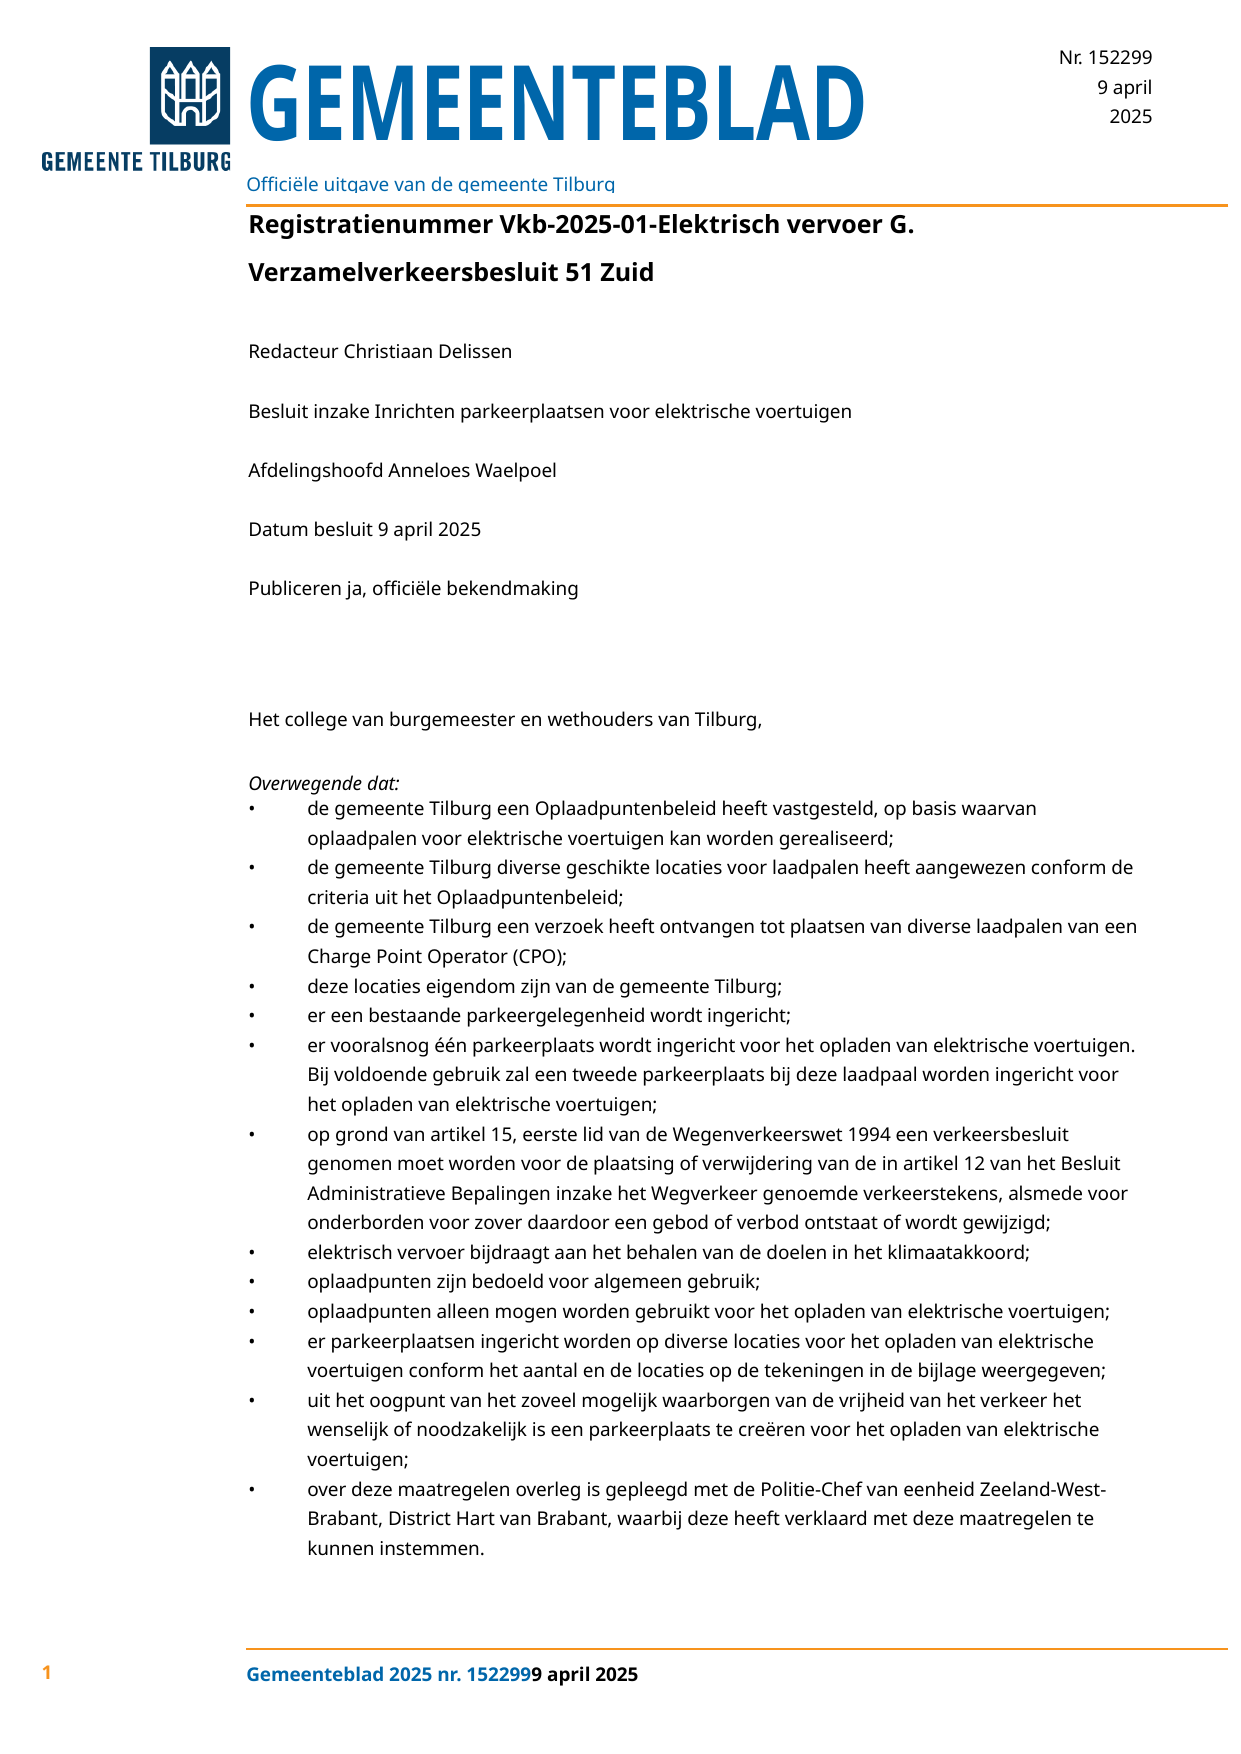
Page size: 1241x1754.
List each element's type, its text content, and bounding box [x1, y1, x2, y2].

list er vooralsnog één parkeerplaats wordt ingericht voor het opladen van elektrische voertuigen. Bij voldoende gebruik zal een tweede parkeerplaats bij deze laadpaal worden ingericht voor het opladen van elektrische voertuigen; [248, 1032, 1152, 1117]
text Besluit inzake Inrichten parkeerplaatsen voor elektrische voertuigen [248, 398, 1152, 423]
text Het college van burgemeester en wethouders van Tilburg, [248, 706, 1152, 731]
text Afdelingshoofd Anneloes Waelpoel [248, 457, 1152, 483]
list oplaadpunten alleen mogen worden gebruikt voor het opladen van elektrische voertuigen; [248, 1298, 1152, 1324]
text Overwegende dat: [248, 770, 1152, 795]
text Publiceren ja, officiële bekendmaking [248, 575, 1152, 601]
list op grond van artikel 15, eerste lid van de Wegenverkeerswet 1994 een verkeersbesluit genomen moet worden voor de plaatsing of verwijdering van de in artikel 12 van het Besluit Administratieve Bepalingen inzake het Wegverkeer genoemde verkeerstekens, alsmede voor onderborden voor zover daardoor een gebod of verbod ontstaat of wordt gewijzigd; [248, 1121, 1152, 1235]
list over deze maatregelen overleg is gepleegd met de Politie-Chef van eenheid Zeeland-West-Brabant, District Hart van Brabant, waarbij deze heeft verklaard met deze maatregelen te kunnen instemmen. [248, 1476, 1152, 1561]
list uit het oogpunt van het zoveel mogelijk waarborgen van de vrijheid van het verkeer het wenselijk of noodzakelijk is een parkeerplaats te creëren voor het opladen van elektrische voertuigen; [248, 1387, 1152, 1472]
text Registratienummer Vkb-2025-01-Elektrisch vervoer G. Verzamelverkeersbesluit 51 Zuid [248, 207, 1152, 288]
text Redacteur Christiaan Delissen [248, 339, 1152, 364]
picture [41, 47, 231, 172]
list de gemeente Tilburg diverse geschikte locaties voor laadpalen heeft aangewezen conform de criteria uit het Oplaadpuntenbeleid; [248, 854, 1152, 910]
text Datum besluit 9 april 2025 [248, 516, 1152, 542]
list elektrisch vervoer bijdraagt aan het behalen van de doelen in het klimaatakkoord; [248, 1239, 1152, 1265]
list oplaadpunten zijn bedoeld voor algemeen gebruik; [248, 1269, 1152, 1294]
list deze locaties eigendom zijn van de gemeente Tilburg; [248, 973, 1152, 999]
list de gemeente Tilburg een Oplaadpuntenbeleid heeft vastgesteld, op basis waarvan oplaadpalen voor elektrische voertuigen kan worden gerealiseerd; [248, 795, 1152, 851]
list er parkeerplaatsen ingericht worden op diverse locaties voor het opladen van elektrische voertuigen conform het aantal en de locaties op de tekeningen in de bijlage weergegeven; [248, 1328, 1152, 1383]
list de gemeente Tilburg een verzoek heeft ontvangen tot plaatsen van diverse laadpalen van een Charge Point Operator (CPO); [248, 914, 1152, 969]
list er een bestaande parkeergelegenheid wordt ingericht; [248, 1002, 1152, 1028]
